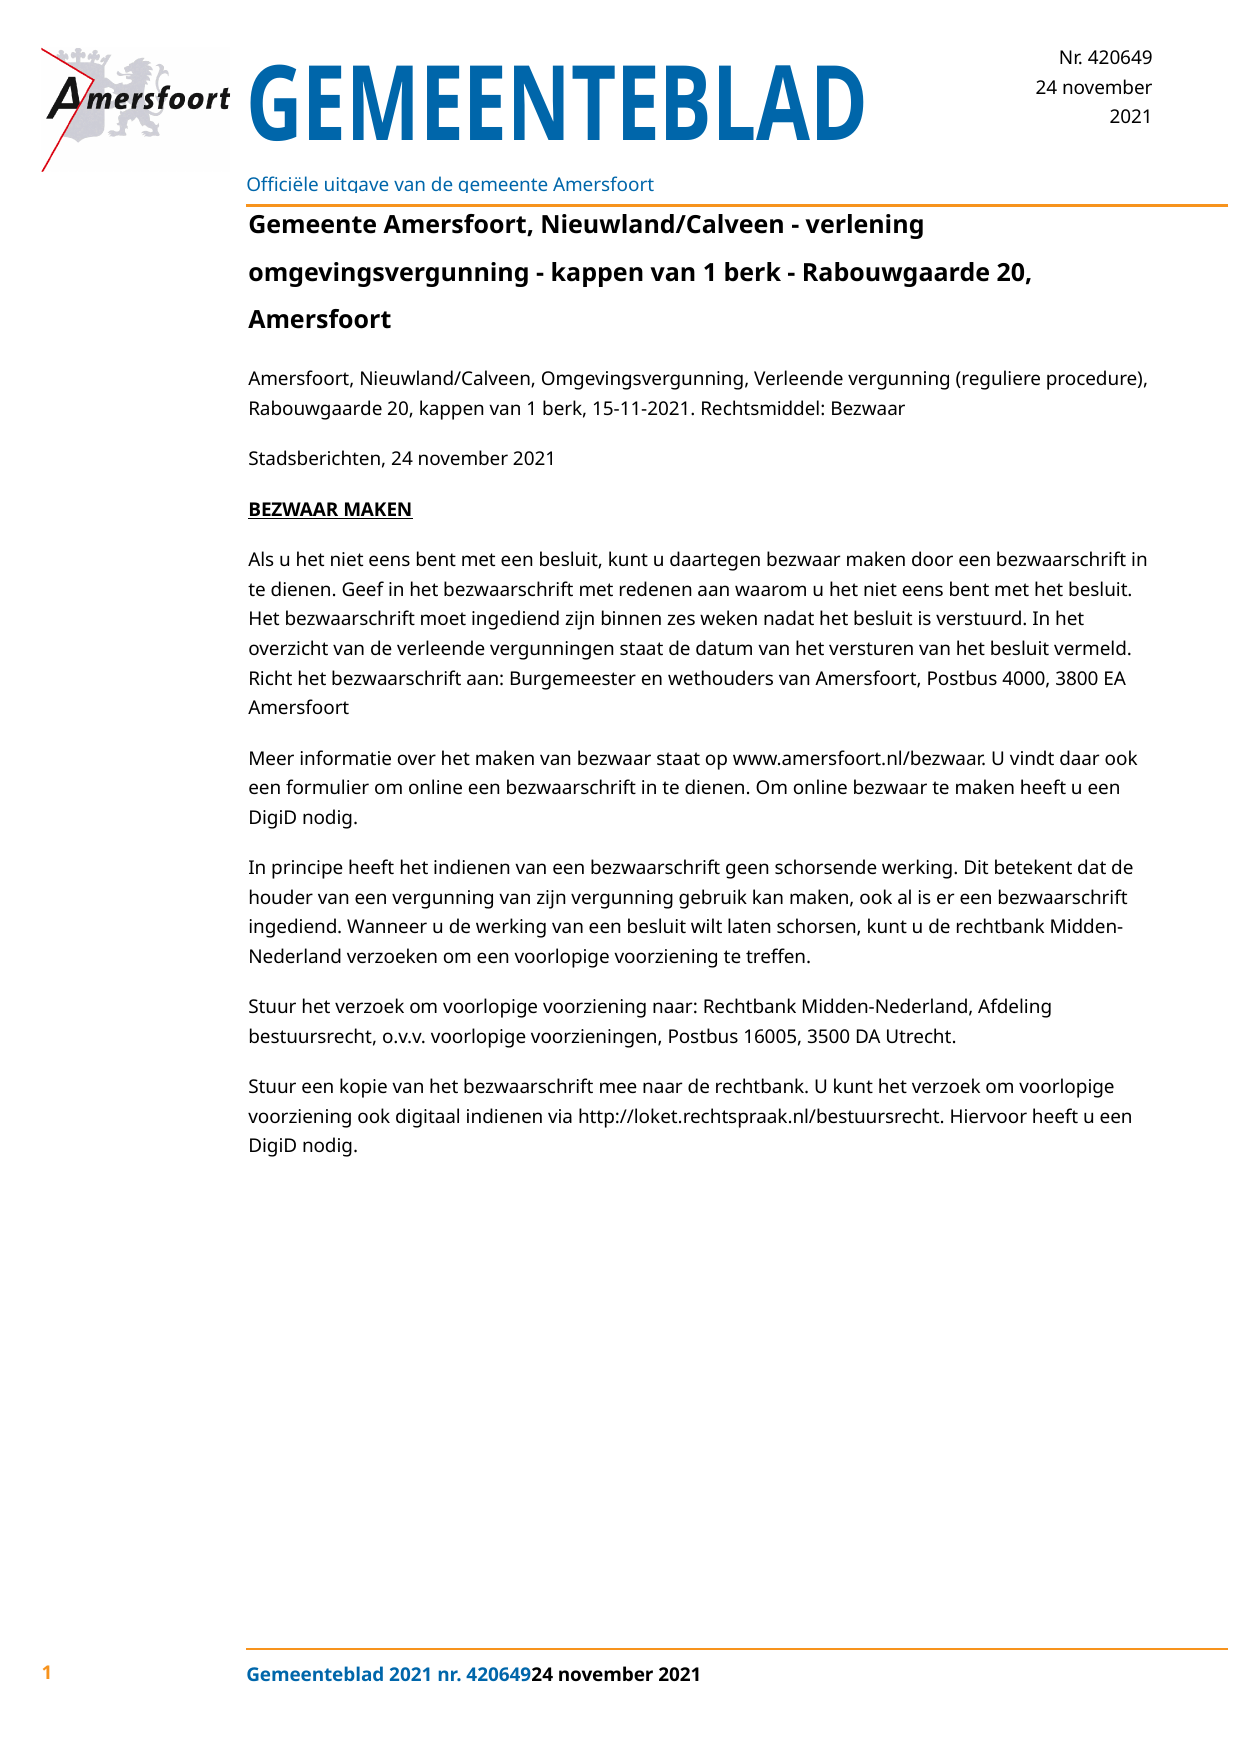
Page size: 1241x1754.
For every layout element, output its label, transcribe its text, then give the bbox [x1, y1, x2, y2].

text Amersfoort, Nieuwland/Calveen, Omgevingsvergunning, Verleende vergunning (reguliere procedure), Rabouwgaarde 20, kappen van 1 berk, 15-11-2021. Rechtsmiddel: Bezwaar [248, 366, 1152, 421]
text Stuur een kopie van het bezwaarschrift mee naar de rechtbank. U kunt het verzoek om voorlopige voorziening ook digitaal indienen via http://loket.rechtspraak.nl/bestuursrecht. Hiervoor heeft u een DigiD nodig. [248, 1073, 1152, 1158]
picture [41, 47, 231, 172]
text Stadsberichten, 24 november 2021 [248, 446, 1152, 471]
text Gemeente Amersfoort, Nieuwland/Calveen - verlening omgevingsvergunning - kappen van 1 berk - Rabouwgaarde 20, Amersfoort [248, 207, 1152, 336]
text Meer informatie over het maken van bezwaar staat op www.amersfoort.nl/bezwaar. U vindt daar ook een formulier om online een bezwaarschrift in te dienen. Om online bezwaar te maken heeft u een DigiD nodig. [248, 745, 1152, 829]
text Stuur het verzoek om voorlopige voorziening naar: Rechtbank Midden-Nederland, Afdeling bestuursrecht, o.v.v. voorlopige voorzieningen, Postbus 16005, 3500 DA Utrecht. [248, 993, 1152, 1049]
text In principe heeft het indienen van een bezwaarschrift geen schorsende werking. Dit betekent dat de houder van een vergunning van zijn vergunning gebruik kan maken, ook al is er een bezwaarschrift ingediend. Wanneer u de werking van een besluit wilt laten schorsen, kunt u de rechtbank Midden-Nederland verzoeken om een voorlopige voorziening te treffen. [248, 854, 1152, 969]
text BEZWAAR MAKEN [248, 496, 1152, 522]
text Als u het niet eens bent met een besluit, kunt u daartegen bezwaar maken door een bezwaarschrift in te dienen. Geef in het bezwaarschrift met redenen aan waarom u het niet eens bent met het besluit. Het bezwaarschrift moet ingediend zijn binnen zes weken nadat het besluit is verstuurd. In het overzicht van de verleende vergunningen staat de datum van het versturen van het besluit vermeld. Richt het bezwaarschrift aan: Burgemeester en wethouders van Amersfoort, Postbus 4000, 3800 EA Amersfoort [248, 546, 1152, 720]
